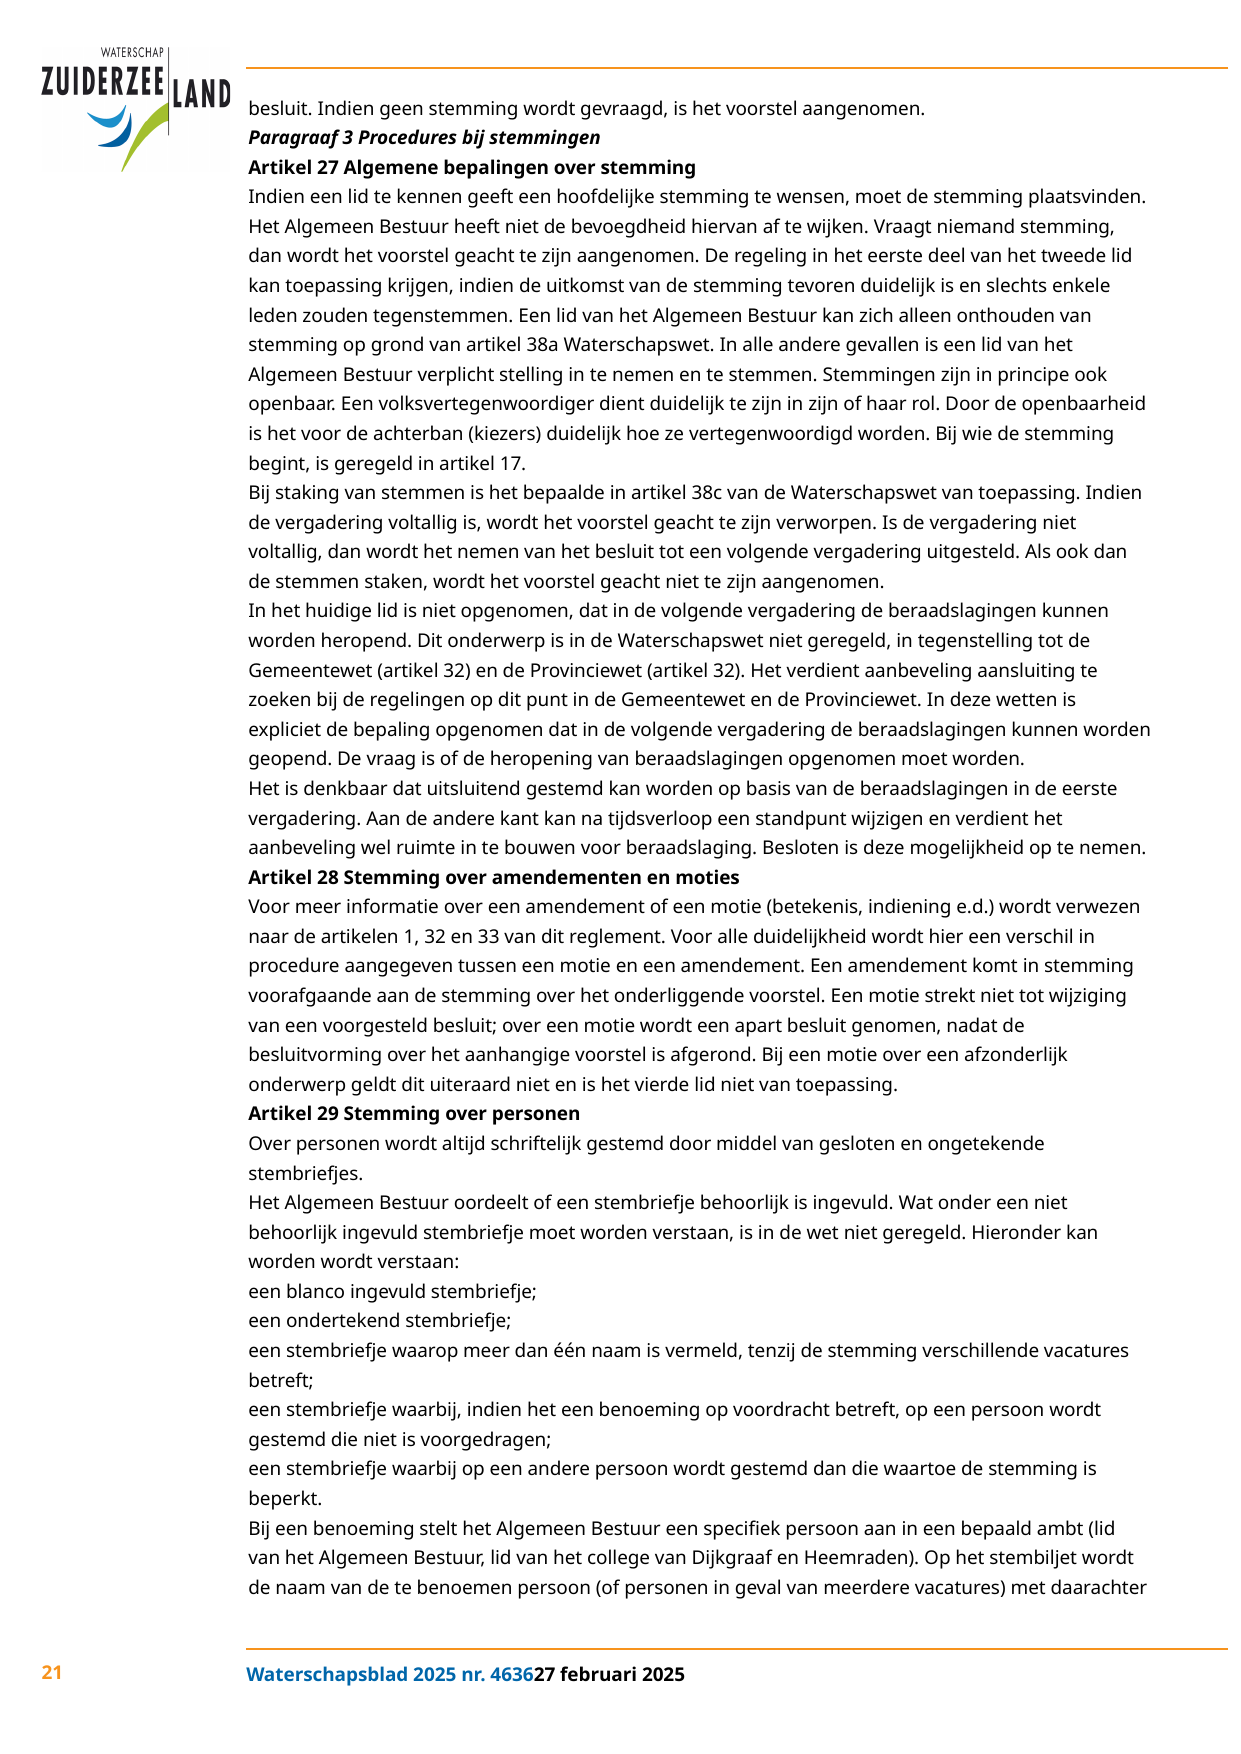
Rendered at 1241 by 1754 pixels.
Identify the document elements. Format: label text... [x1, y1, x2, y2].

text besluit. Indien geen stemming wordt gevraagd, is het voorstel aangenomen. [248, 95, 1152, 121]
text Bij een benoeming stelt het Algemeen Bestuur een specifiek persoon aan in een bepaald ambt (lid van het Algemeen Bestuur, lid van het college van Dijkgraaf en Heemraden). Op het stembiljet wordt de naam van de te benoemen persoon (of personen in geval van meerdere vacatures) met daarachter [248, 1515, 1152, 1600]
text Artikel 27 Algemene bepalingen over stemming [248, 154, 1152, 180]
text Artikel 29 Stemming over personen [248, 1101, 1152, 1126]
text een blanco ingevuld stembriefje; [248, 1278, 1152, 1304]
text een stembriefje waarbij, indien het een benoeming op voordracht betreft, op een persoon wordt gestemd die niet is voorgedragen; [248, 1396, 1152, 1452]
text een stembriefje waarbij op een andere persoon wordt gestemd dan die waartoe de stemming is beperkt. [248, 1456, 1152, 1511]
text In het huidige lid is niet opgenomen, dat in de volgende vergadering de beraadslagingen kunnen worden heropend. Dit onderwerp is in de Waterschapswet niet geregeld, in tegenstelling tot de Gemeentewet (artikel 32) en de Provinciewet (artikel 32). Het verdient aanbeveling aansluiting te zoeken bij de regelingen op dit punt in de Gemeentewet en de Provinciewet. In deze wetten is expliciet de bepaling opgenomen dat in de volgende vergadering de beraadslagingen kunnen worden geopend. De vraag is of de heropening van beraadslagingen opgenomen moet worden. [248, 598, 1152, 771]
text een ondertekend stembriefje; [248, 1308, 1152, 1333]
text een stembriefje waarop meer dan één naam is vermeld, tenzij de stemming verschillende vacatures betreft; [248, 1337, 1152, 1393]
text Over personen wordt altijd schriftelijk gestemd door middel van gesloten en ongetekende stembriefjes. [248, 1130, 1152, 1186]
text Paragraaf 3 Procedures bij stemmingen [248, 124, 1152, 150]
text Indien een lid te kennen geeft een hoofdelijke stemming te wensen, moet de stemming plaatsvinden. Het Algemeen Bestuur heeft niet de bevoegdheid hiervan af te wijken. Vraagt niemand stemming, dan wordt het voorstel geacht te zijn aangenomen. De regeling in het eerste deel van het tweede lid kan toepassing krijgen, indien de uitkomst van de stemming tevoren duidelijk is en slechts enkele leden zouden tegenstemmen. Een lid van het Algemeen Bestuur kan zich alleen onthouden van stemming op grond van artikel 38a Waterschapswet. In alle andere gevallen is een lid van het Algemeen Bestuur verplicht stelling in te nemen en te stemmen. Stemmingen zijn in principe ook openbaar. Een volksvertegenwoordiger dient duidelijk te zijn in zijn of haar rol. Door de openbaarheid is het voor de achterban (kiezers) duidelijk hoe ze vertegenwoordigd worden. Bij wie de stemming begint, is geregeld in artikel 17. [248, 183, 1152, 476]
text Artikel 28 Stemming over amendementen en moties [248, 864, 1152, 890]
picture [41, 47, 231, 172]
text Het Algemeen Bestuur oordeelt of een stembriefje behoorlijk is ingevuld. Wat onder een niet behoorlijk ingevuld stembriefje moet worden verstaan, is in de wet niet geregeld. Hieronder kan worden wordt verstaan: [248, 1189, 1152, 1274]
text Bij staking van stemmen is het bepaalde in artikel 38c van de Waterschapswet van toepassing. Indien de vergadering voltallig is, wordt het voorstel geacht te zijn verworpen. Is de vergadering niet voltallig, dan wordt het nemen van het besluit tot een volgende vergadering uitgesteld. Als ook dan de stemmen staken, wordt het voorstel geacht niet te zijn aangenomen. [248, 479, 1152, 594]
text Voor meer informatie over een amendement of een motie (betekenis, indiening e.d.) wordt verwezen naar de artikelen 1, 32 en 33 van dit reglement. Voor alle duidelijkheid wordt hier een verschil in procedure aangegeven tussen een motie en een amendement. Een amendement komt in stemming voorafgaande aan de stemming over het onderliggende voorstel. Een motie strekt niet tot wijziging van een voorgesteld besluit; over een motie wordt een apart besluit genomen, nadat de besluitvorming over het aanhangige voorstel is afgerond. Bij een motie over een afzonderlijk onderwerp geldt dit uiteraard niet en is het vierde lid niet van toepassing. [248, 893, 1152, 1097]
text Het is denkbaar dat uitsluitend gestemd kan worden op basis van de beraadslagingen in de eerste vergadering. Aan de andere kant kan na tijdsverloop een standpunt wijzigen en verdient het aanbeveling wel ruimte in te bouwen voor beraadslaging. Besloten is deze mogelijkheid op te nemen. [248, 775, 1152, 860]
